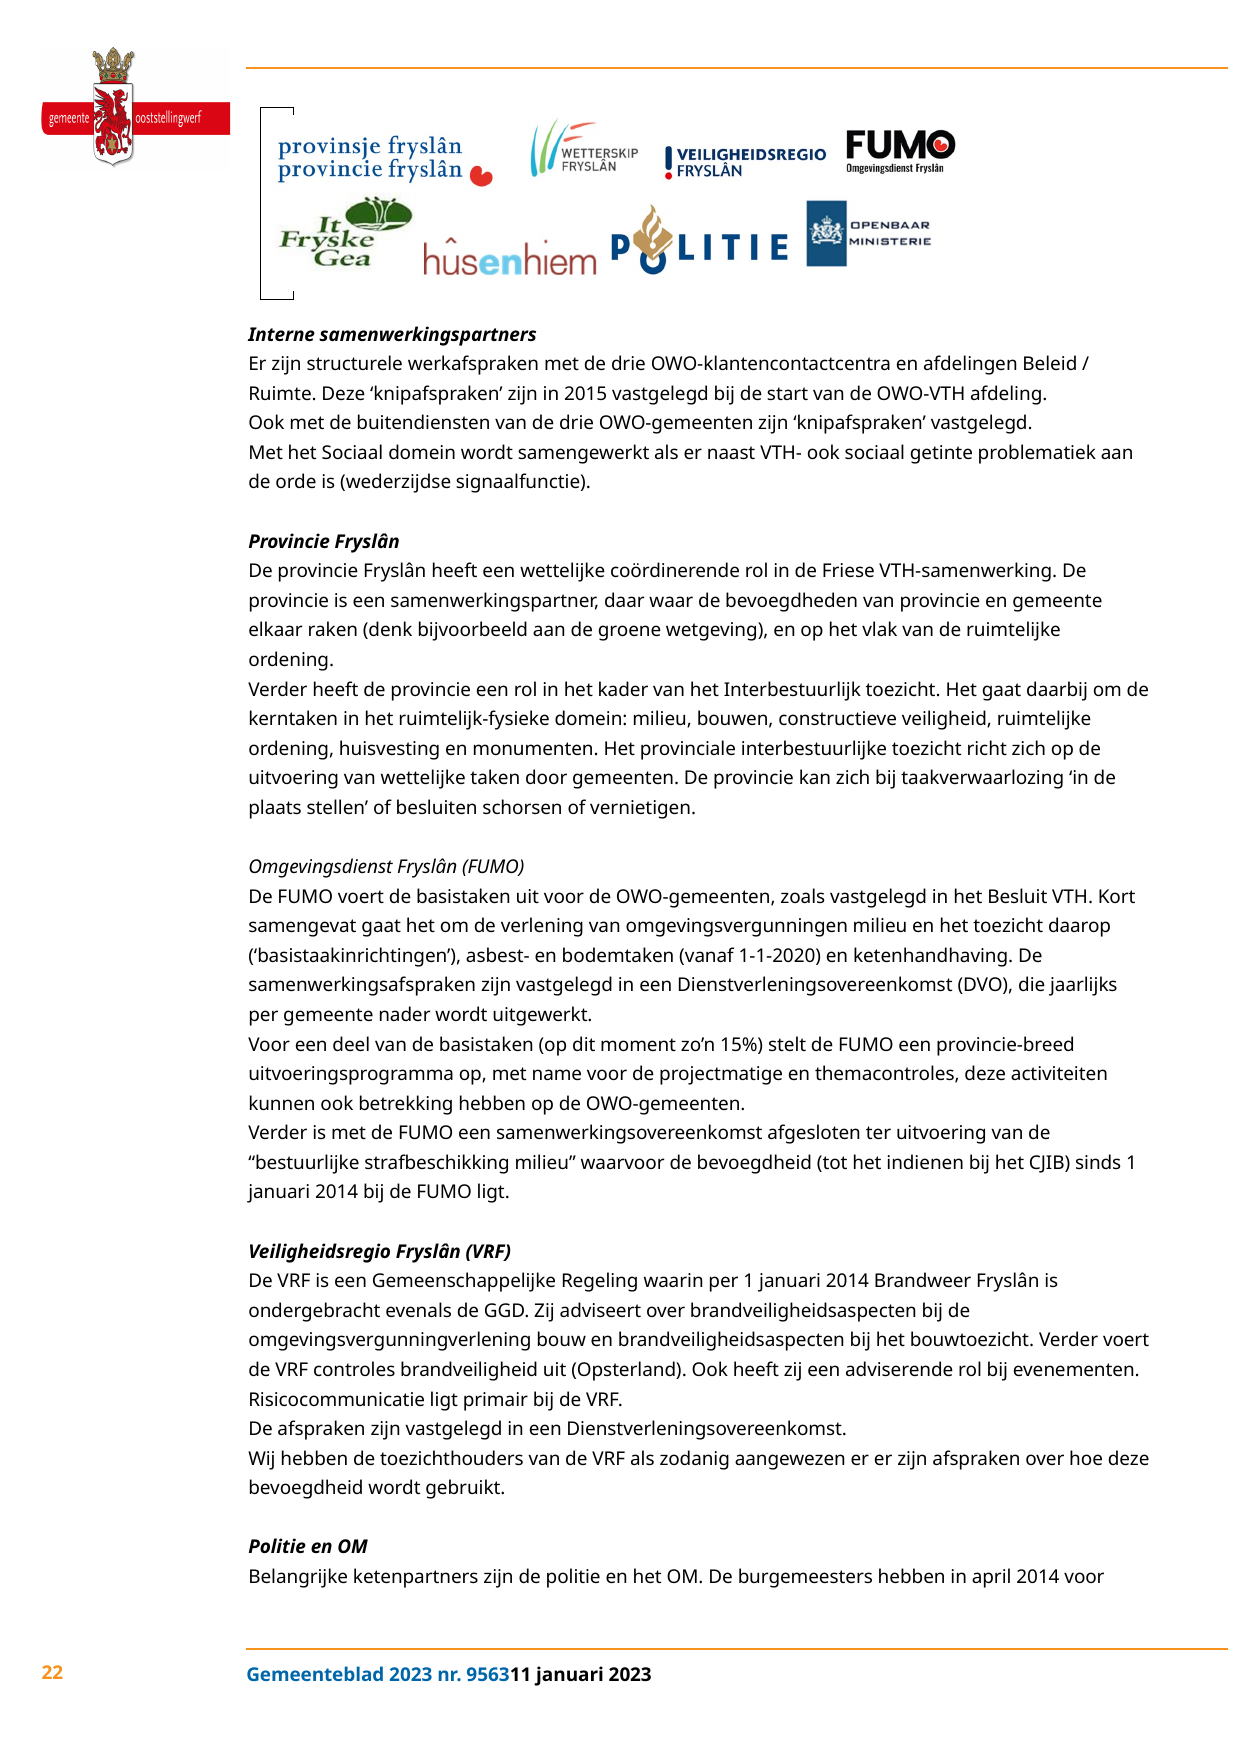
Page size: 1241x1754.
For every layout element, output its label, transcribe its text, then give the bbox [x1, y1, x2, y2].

text Belangrijke ketenpartners zijn de politie en het OM. De burgemeesters hebben in april 2014 voor [248, 1563, 1152, 1589]
text De provincie Fryslân heeft een wettelijke coördinerende rol in de Friese VTH-samenwerking. De provincie is een samenwerkingspartner, daar waar de bevoegdheden van provincie en gemeente elkaar raken (denk bijvoorbeeld aan de groene wetgeving), en op het vlak van de ruimtelijke ordening. [248, 557, 1152, 672]
text Verder is met de FUMO een samenwerkingsovereenkomst afgesloten ter uitvoering van de “bestuurlijke strafbeschikking milieu” waarvoor de bevoegdheid (tot het indienen bij het CJIB) sinds 1 januari 2014 bij de FUMO ligt. [248, 1119, 1152, 1204]
text Voor een deel van de basistaken (op dit moment zo’n 15%) stelt de FUMO een provincie-breed uitvoeringsprogramma op, met name voor de projectmatige en themacontroles, deze activiteiten kunnen ook betrekking hebben op de OWO-gemeenten. [248, 1031, 1152, 1116]
text De VRF is een Gemeenschappelijke Regeling waarin per 1 januari 2014 Brandweer Fryslân is ondergebracht evenals de GGD. Zij adviseert over brandveiligheidsaspecten bij de omgevingsvergunningverlening bouw en brandveiligheidsaspecten bij het bouwtoezicht. Verder voert de VRF controles brandveiligheid uit (Opsterland). Ook heeft zij een adviserende rol bij evenementen. Risicocommunicatie ligt primair bij de VRF. [248, 1267, 1152, 1411]
text De FUMO voert de basistaken uit voor de OWO-gemeenten, zoals vastgelegd in het Besluit VTH. Kort samengevat gaat het om de verlening van omgevingsvergunningen milieu en het toezicht daarop (‘basistaakinrichtingen’), asbest- en bodemtaken (vanaf 1-1-2020) en ketenhandhaving. De samenwerkingsafspraken zijn vastgelegd in een Dienstverleningsovereenkomst (DVO), die jaarlijks per gemeente nader wordt uitgewerkt. [248, 883, 1152, 1027]
picture [268, 115, 978, 291]
text Veiligheidsregio Fryslân (VRF) [248, 1238, 1152, 1263]
text Met het Sociaal domein wordt samengewerkt als er naast VTH- ook sociaal getinte problematiek aan de orde is (wederzijdse signaalfunctie). [248, 439, 1152, 494]
text Ook met de buitendiensten van de drie OWO-gemeenten zijn ‘knipafspraken’ vastgelegd. [248, 409, 1152, 435]
picture [41, 47, 231, 172]
text Politie en OM [248, 1534, 1152, 1559]
text Interne samenwerkingspartners [248, 321, 1152, 346]
text Er zijn structurele werkafspraken met de drie OWO-klantencontactcentra en afdelingen Beleid / Ruimte. Deze ‘knipafspraken’ zijn in 2015 vastgelegd bij de start van de OWO-VTH afdeling. [248, 350, 1152, 406]
text Wij hebben de toezichthouders van de VRF als zodanig aangewezen er er zijn afspraken over hoe deze bevoegdheid wordt gebruikt. [248, 1445, 1152, 1500]
text Verder heeft de provincie een rol in het kader van het Interbestuurlijk toezicht. Het gaat daarbij om de kerntaken in het ruimtelijk-fysieke domein: milieu, bouwen, constructieve veiligheid, ruimtelijke ordening, huisvesting en monumenten. Het provinciale interbestuurlijke toezicht richt zich op de uitvoering van wettelijke taken door gemeenten. De provincie kan zich bij taakverwaarlozing ‘in de plaats stellen’ of besluiten schorsen of vernietigen. [248, 676, 1152, 820]
text Provincie Fryslân [248, 528, 1152, 553]
text De afspraken zijn vastgelegd in een Dienstverleningsovereenkomst. [248, 1415, 1152, 1441]
text Omgevingsdienst Fryslân (FUMO) [248, 853, 1152, 879]
